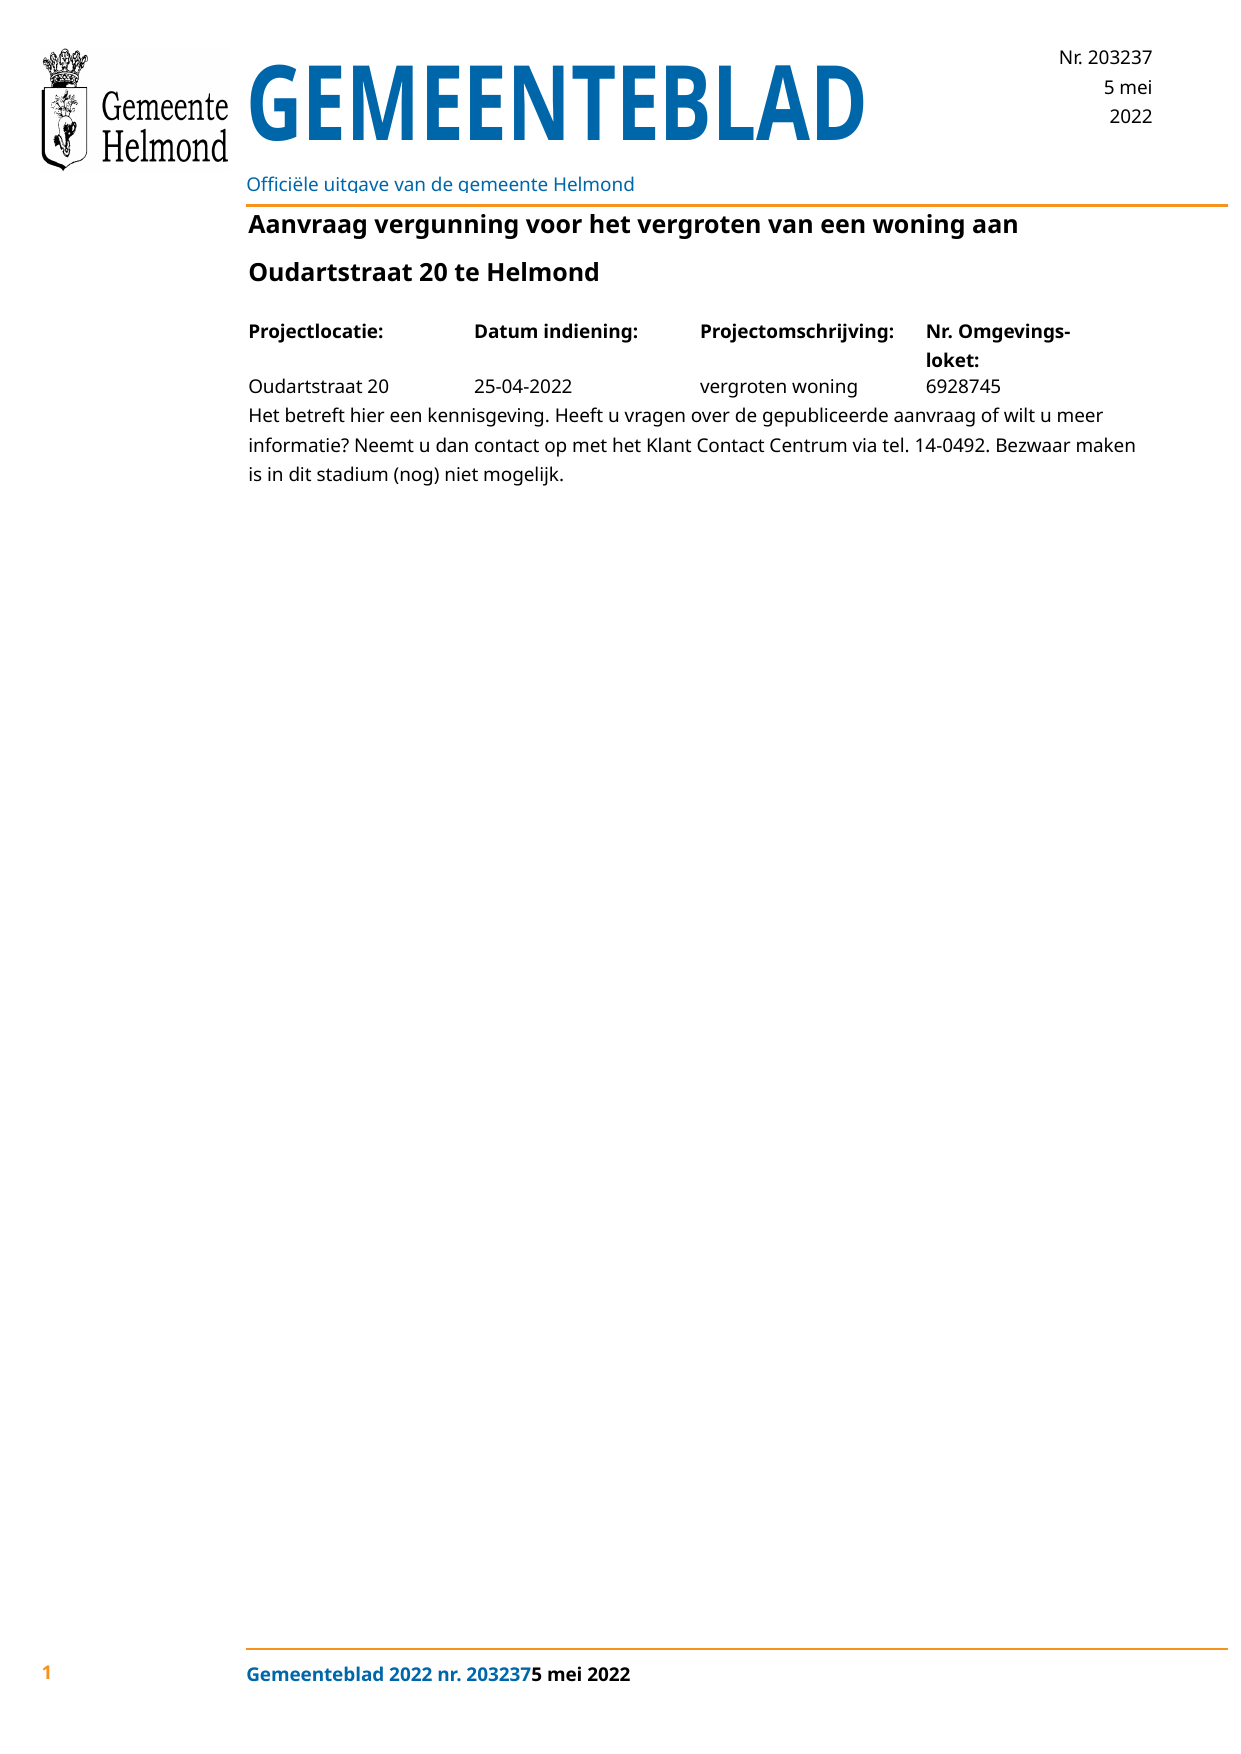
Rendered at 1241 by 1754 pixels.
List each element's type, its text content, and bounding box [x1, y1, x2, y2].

table_cell vergroten woning [700, 373, 926, 399]
table_header Projectlocatie: [248, 318, 474, 373]
table_cell 25-04-2022 [474, 373, 700, 399]
table_cell 6928745 [926, 373, 1152, 399]
table_header Nr. Omgevings- loket: [926, 318, 1152, 373]
text Het betreft hier een kennisgeving. Heeft u vragen over de gepubliceerde aanvraag of wilt u meer informatie? Neemt u dan contact op met het Klant Contact Centrum via tel. 14-0492. Bezwaar maken is in dit stadium (nog) niet mogelijk. [248, 402, 1152, 487]
picture [41, 47, 231, 172]
table_cell Oudartstraat 20 [248, 373, 474, 399]
table_header Datum indiening: [474, 318, 700, 373]
table_header Projectomschrijving: [700, 318, 926, 373]
text Aanvraag vergunning voor het vergroten van een woning aan Oudartstraat 20 te Helmond [248, 207, 1152, 288]
